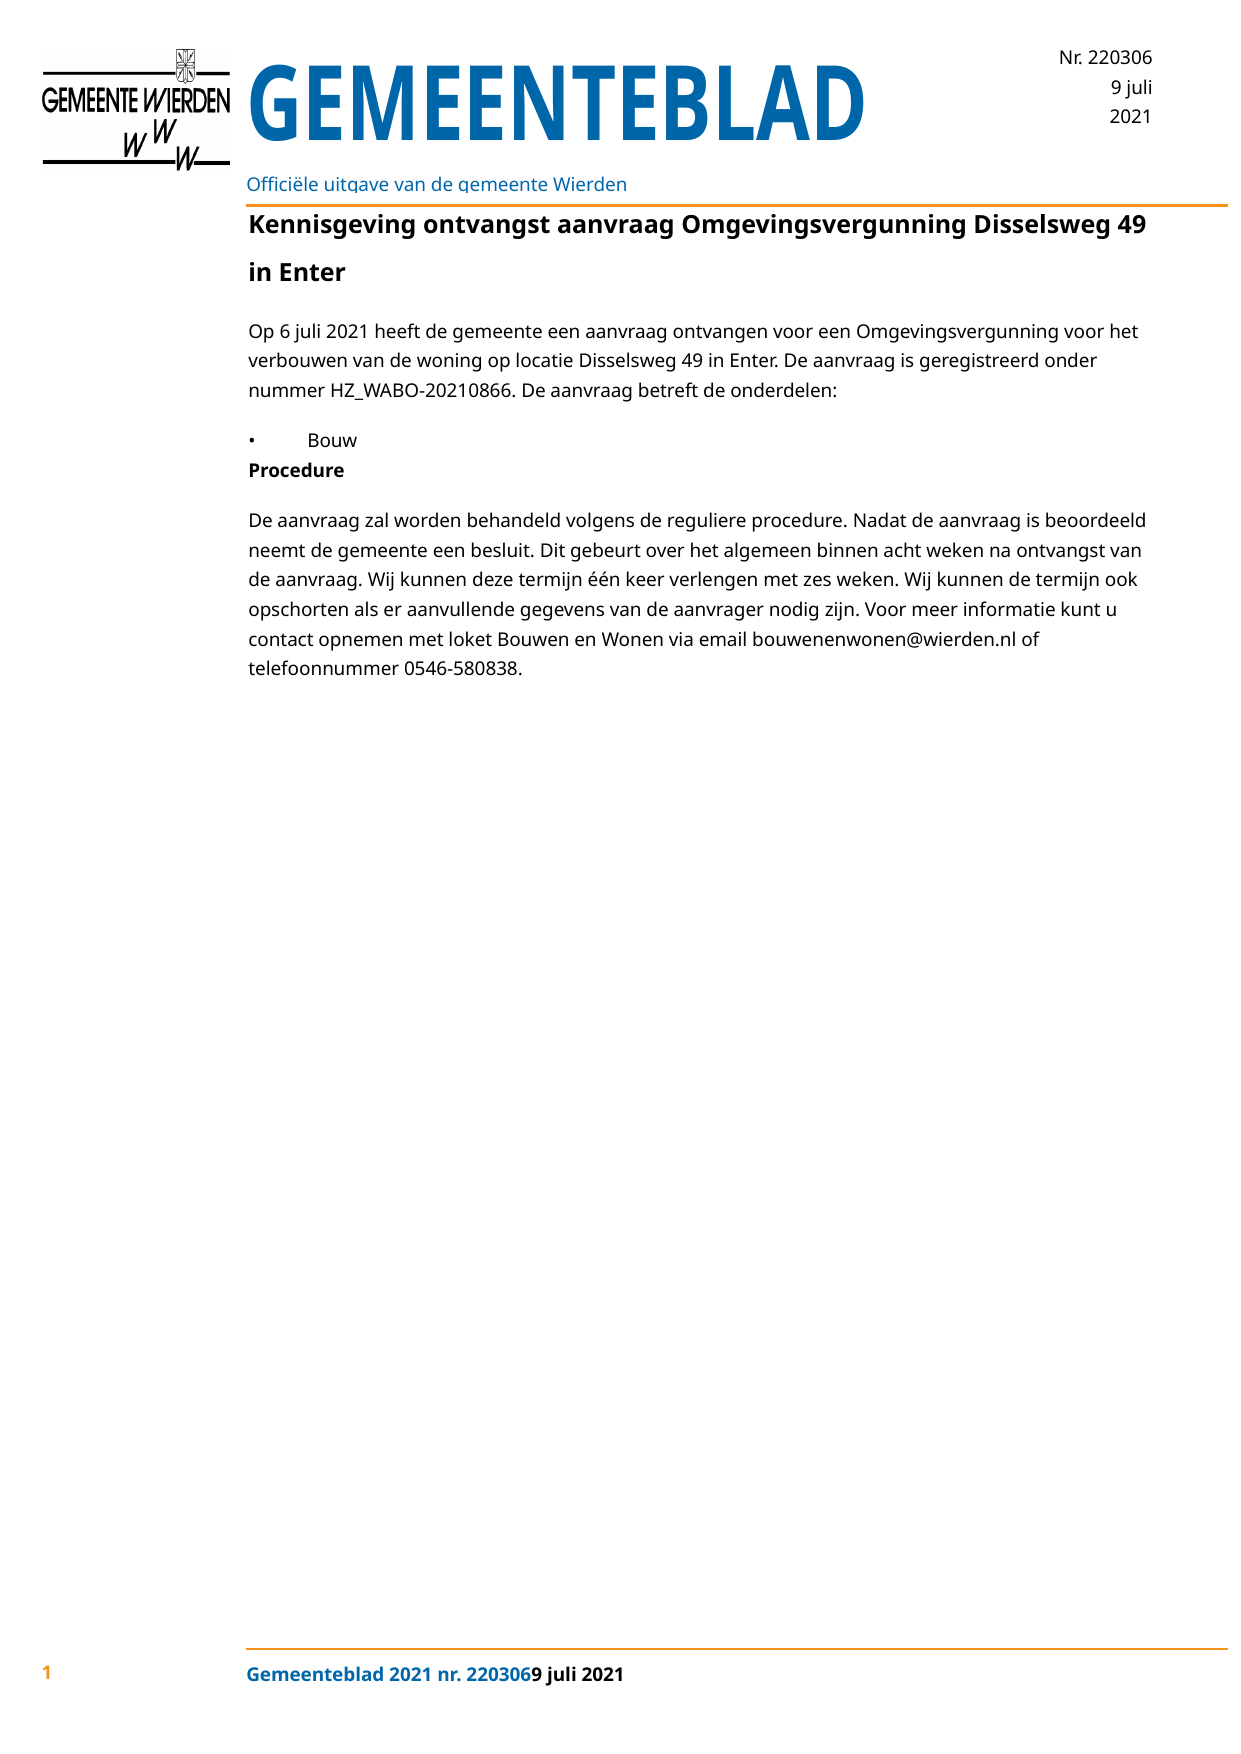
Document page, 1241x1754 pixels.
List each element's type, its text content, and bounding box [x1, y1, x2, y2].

text Procedure [248, 457, 1152, 483]
list Bouw [248, 427, 1152, 453]
picture [41, 47, 231, 172]
text De aanvraag zal worden behandeld volgens de reguliere procedure. Nadat de aanvraag is beoordeeld neemt de gemeente een besluit. Dit gebeurt over het algemeen binnen acht weken na ontvangst van de aanvraag. Wij kunnen deze termijn één keer verlengen met zes weken. Wij kunnen de termijn ook opschorten als er aanvullende gegevens van de aanvrager nodig zijn. Voor meer informatie kunt u contact opnemen met loket Bouwen en Wonen via email bouwenenwonen@wierden.nl of telefoonnummer 0546-580838. [248, 507, 1152, 681]
text Kennisgeving ontvangst aanvraag Omgevingsvergunning Disselsweg 49 in Enter [248, 207, 1152, 288]
text Op 6 juli 2021 heeft de gemeente een aanvraag ontvangen voor een Omgevingsvergunning voor het verbouwen van de woning op locatie Disselsweg 49 in Enter. De aanvraag is geregistreerd onder nummer HZ_WABO-20210866. De aanvraag betreft de onderdelen: [248, 318, 1152, 403]
